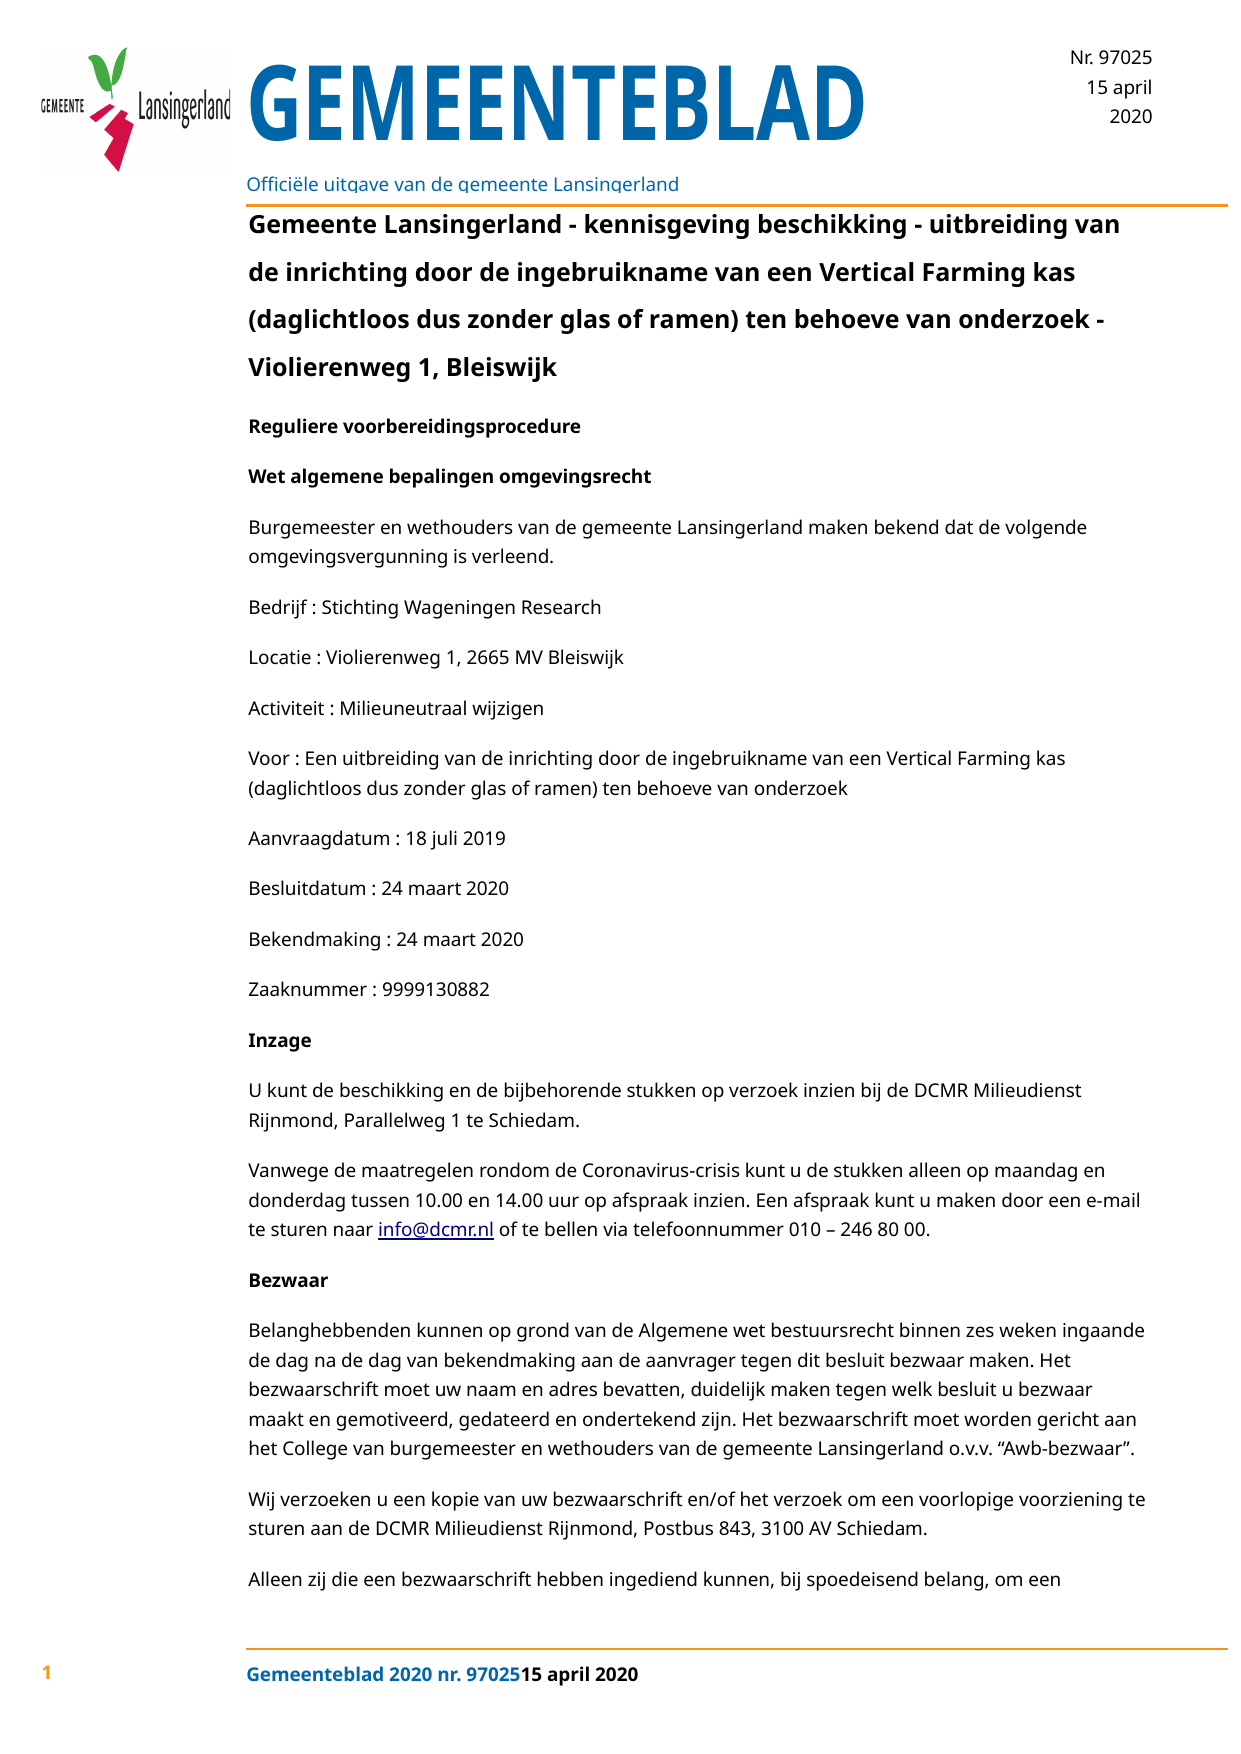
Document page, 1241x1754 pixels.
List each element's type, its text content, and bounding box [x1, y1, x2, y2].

text Inzage [248, 1027, 1152, 1053]
text Reguliere voorbereidingsprocedure [248, 413, 1152, 439]
text Voor : Een uitbreiding van de inrichting door de ingebruikname van een Vertical Farming kas (daglichtloos dus zonder glas of ramen) ten behoeve van onderzoek [248, 745, 1152, 801]
text Burgemeester en wethouders van de gemeente Lansingerland maken bekend dat de volgende omgevingsvergunning is verleend. [248, 514, 1152, 569]
text Vanwege de maatregelen rondom de Coronavirus-crisis kunt u de stukken alleen op maandag en donderdag tussen 10.00 en 14.00 uur op afspraak inzien. Een afspraak kunt u maken door een e-mail te sturen naar info@dcmr.nl of te bellen via telefoonnummer 010 – 246 80 00. [248, 1157, 1152, 1242]
text Gemeente Lansingerland - kennisgeving beschikking - uitbreiding van de inrichting door de ingebruikname van een Vertical Farming kas (daglichtloos dus zonder glas of ramen) ten behoeve van onderzoek - Violierenweg 1, Bleiswijk [248, 207, 1152, 384]
text Besluitdatum : 24 maart 2020 [248, 876, 1152, 901]
text U kunt de beschikking en de bijbehorende stukken op verzoek inzien bij de DCMR Milieudienst Rijnmond, Parallelweg 1 te Schiedam. [248, 1077, 1152, 1133]
text Aanvraagdatum : 18 juli 2019 [248, 825, 1152, 851]
text Wet algemene bepalingen omgevingsrecht [248, 463, 1152, 489]
text Belanghebbenden kunnen op grond van de Algemene wet bestuursrecht binnen zes weken ingaande de dag na de dag van bekendmaking aan de aanvrager tegen dit besluit bezwaar maken. Het bezwaarschrift moet uw naam en adres bevatten, duidelijk maken tegen welk besluit u bezwaar maakt en gemotiveerd, gedateerd en ondertekend zijn. Het bezwaarschrift moet worden gericht aan het College van burgemeester en wethouders van de gemeente Lansingerland o.v.v. “Awb-bezwaar”. [248, 1317, 1152, 1461]
text Bekendmaking : 24 maart 2020 [248, 926, 1152, 952]
text Activiteit : Milieuneutraal wijzigen [248, 695, 1152, 721]
text Wij verzoeken u een kopie van uw bezwaarschrift en/of het verzoek om een voorlopige voorziening te sturen aan de DCMR Milieudienst Rijnmond, Postbus 843, 3100 AV Schiedam. [248, 1486, 1152, 1541]
text Bezwaar [248, 1267, 1152, 1293]
picture [41, 47, 231, 172]
text Bedrijf : Stichting Wageningen Research [248, 594, 1152, 620]
text Zaaknummer : 9999130882 [248, 976, 1152, 1002]
text Locatie : Violierenweg 1, 2665 MV Bleiswijk [248, 644, 1152, 670]
text Alleen zij die een bezwaarschrift hebben ingediend kunnen, bij spoedeisend belang, om een [248, 1566, 1152, 1592]
